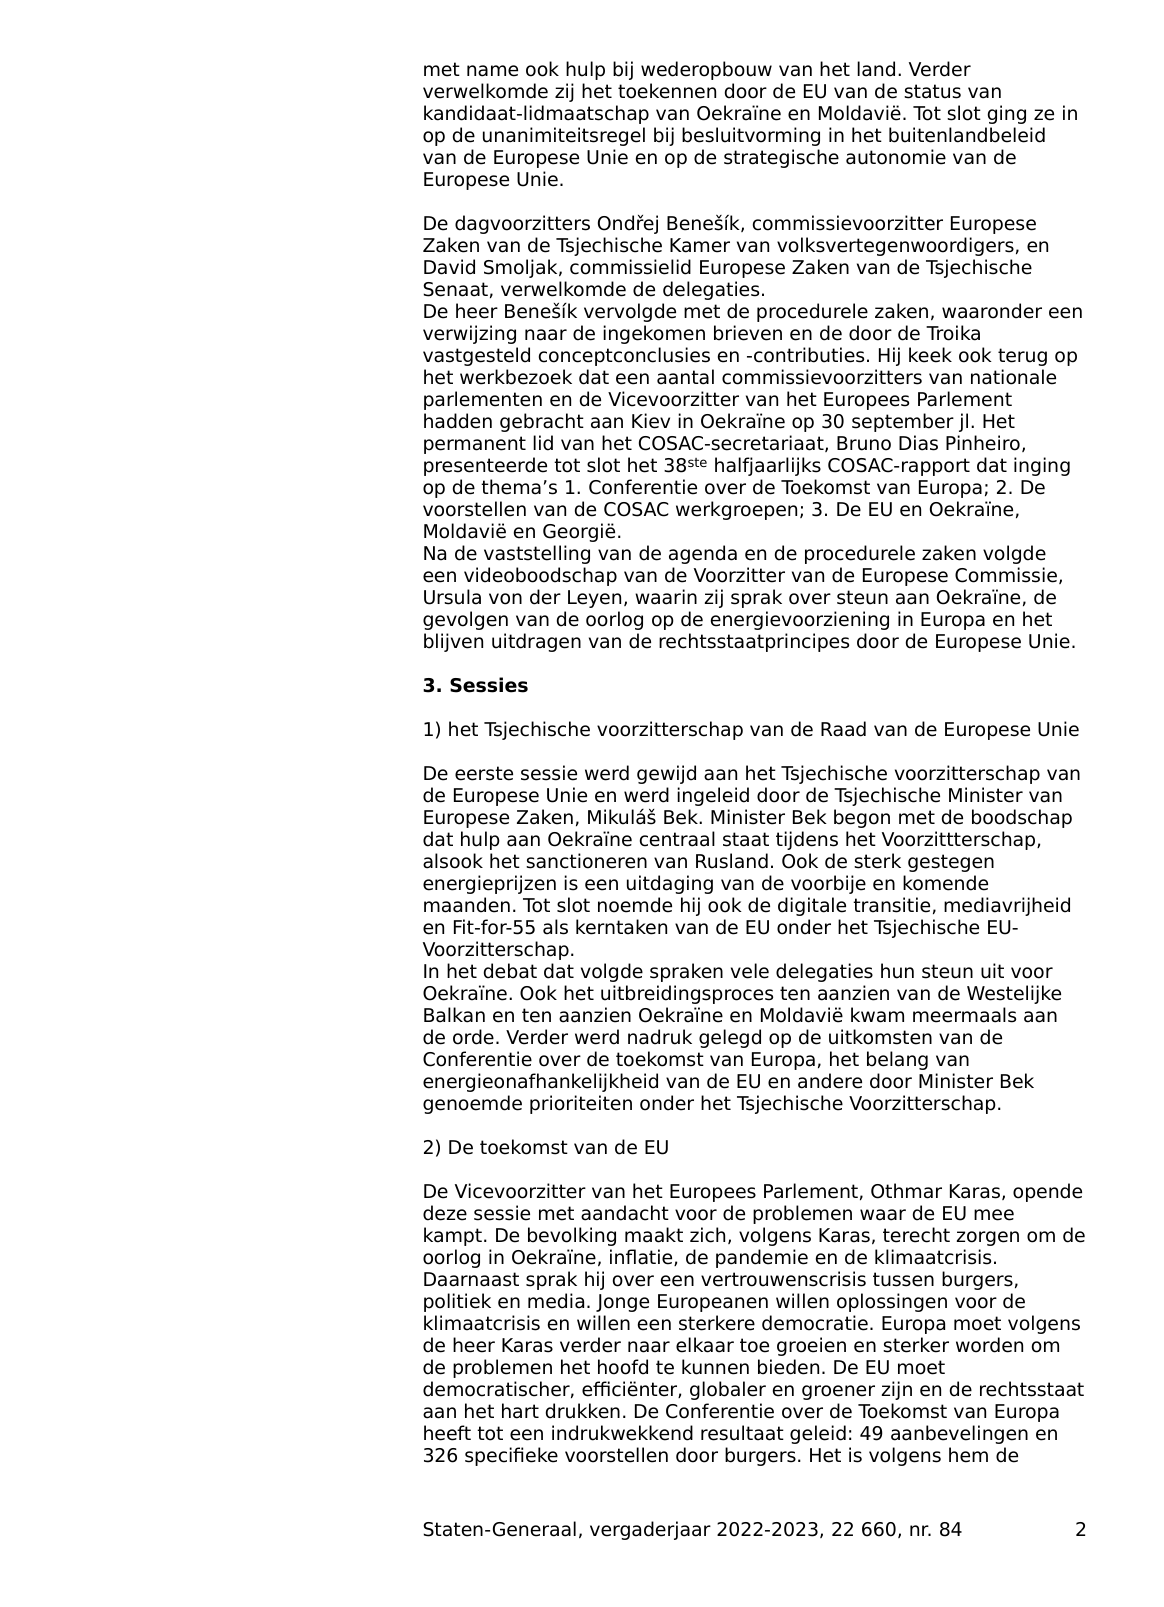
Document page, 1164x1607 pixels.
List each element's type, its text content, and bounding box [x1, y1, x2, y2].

subtitle 3. Sessies [422, 675, 1087, 697]
text met name ook hulp bij wederopbouw van het land. Verder verwelkomde zij het toekennen door de EU van de status van kandidaat-lidmaatschap van Oekraïne en Moldavië. Tot slot ging ze in op de unanimiteitsregel bij besluitvorming in het buitenlandbeleid van de Europese Unie en op de strategische autonomie van de Europese Unie. [422, 59, 1087, 191]
text De eerste sessie werd gewijd aan het Tsjechische voorzitterschap van de Europese Unie en werd ingeleid door de Tsjechische Minister van Europese Zaken, Mikuláš Bek. Minister Bek begon met de boodschap dat hulp aan Oekraïne centraal staat tijdens het Voorzittterschap, alsook het sanctioneren van Rusland. Ook de sterk gestegen energieprijzen is een uitdaging van de voorbije en komende maanden. Tot slot noemde hij ook de digitale transitie, mediavrijheid en Fit-for-55 als kerntaken van de EU onder het Tsjechische EU-Voorzitterschap. [422, 763, 1087, 961]
text In het debat dat volgde spraken vele delegaties hun steun uit voor Oekraïne. Ook het uitbreidingsproces ten aanzien van de Westelijke Balkan en ten aanzien Oekraïne en Moldavië kwam meermaals aan de orde. Verder werd nadruk gelegd op de uitkomsten van de Conferentie over de toekomst van Europa, het belang van energieonafhankelijkheid van de EU en andere door Minister Bek genoemde prioriteiten onder het Tsjechische Voorzitterschap. [422, 961, 1087, 1115]
text Na de vaststelling van de agenda en de procedurele zaken volgde een videoboodschap van de Voorzitter van de Europese Commissie, Ursula von der Leyen, waarin zij sprak over steun aan Oekraïne, de gevolgen van de oorlog op de energievoorziening in Europa en het blijven uitdragen van de rechtsstaatprincipes door de Europese Unie. [422, 543, 1087, 653]
subtitle 2) De toekomst van de EU [422, 1137, 1087, 1159]
subtitle 1) het Tsjechische voorzitterschap van de Raad van de Europese Unie [422, 719, 1087, 741]
text De dagvoorzitters Ondřej Benešík, commissievoorzitter Europese Zaken van de Tsjechische Kamer van volksvertegenwoordigers, en David Smoljak, commissielid Europese Zaken van de Tsjechische Senaat, verwelkomde de delegaties. [422, 213, 1087, 301]
text De Vicevoorzitter van het Europees Parlement, Othmar Karas, opende deze sessie met aandacht voor de problemen waar de EU mee kampt. De bevolking maakt zich, volgens Karas, terecht zorgen om de oorlog in Oekraïne, inflatie, de pandemie en de klimaatcrisis. Daarnaast sprak hij over een vertrouwenscrisis tussen burgers, politiek en media. Jonge Europeanen willen oplossingen voor de klimaatcrisis en willen een sterkere democratie. Europa moet volgens de heer Karas verder naar elkaar toe groeien en sterker worden om de problemen het hoofd te kunnen bieden. De EU moet democratischer, efficiënter, globaler en groener zijn en de rechtsstaat aan het hart drukken. De Conferentie over de Toekomst van Europa heeft tot een indrukwekkend resultaat geleid: 49 aanbevelingen en 326 specifieke voorstellen door burgers. Het is volgens hem de [422, 1181, 1087, 1467]
text De heer Benešík vervolgde met de procedurele zaken, waaronder een verwijzing naar de ingekomen brieven en de door de Troika vastgesteld conceptconclusies en -contributies. Hij keek ook terug op het werkbezoek dat een aantal commissievoorzitters van nationale parlementen en de Vicevoorzitter van het Europees Parlement hadden gebracht aan Kiev in Oekraïne op 30 september jl. Het permanent lid van het COSAC-secretariaat, Bruno Dias Pinheiro, presenteerde tot slot het 38ste halfjaarlijks COSAC-rapport dat inging op de thema’s 1. Conferentie over de Toekomst van Europa; 2. De voorstellen van de COSAC werkgroepen; 3. De EU en Oekraïne, Moldavië en Georgië. [422, 301, 1087, 543]
